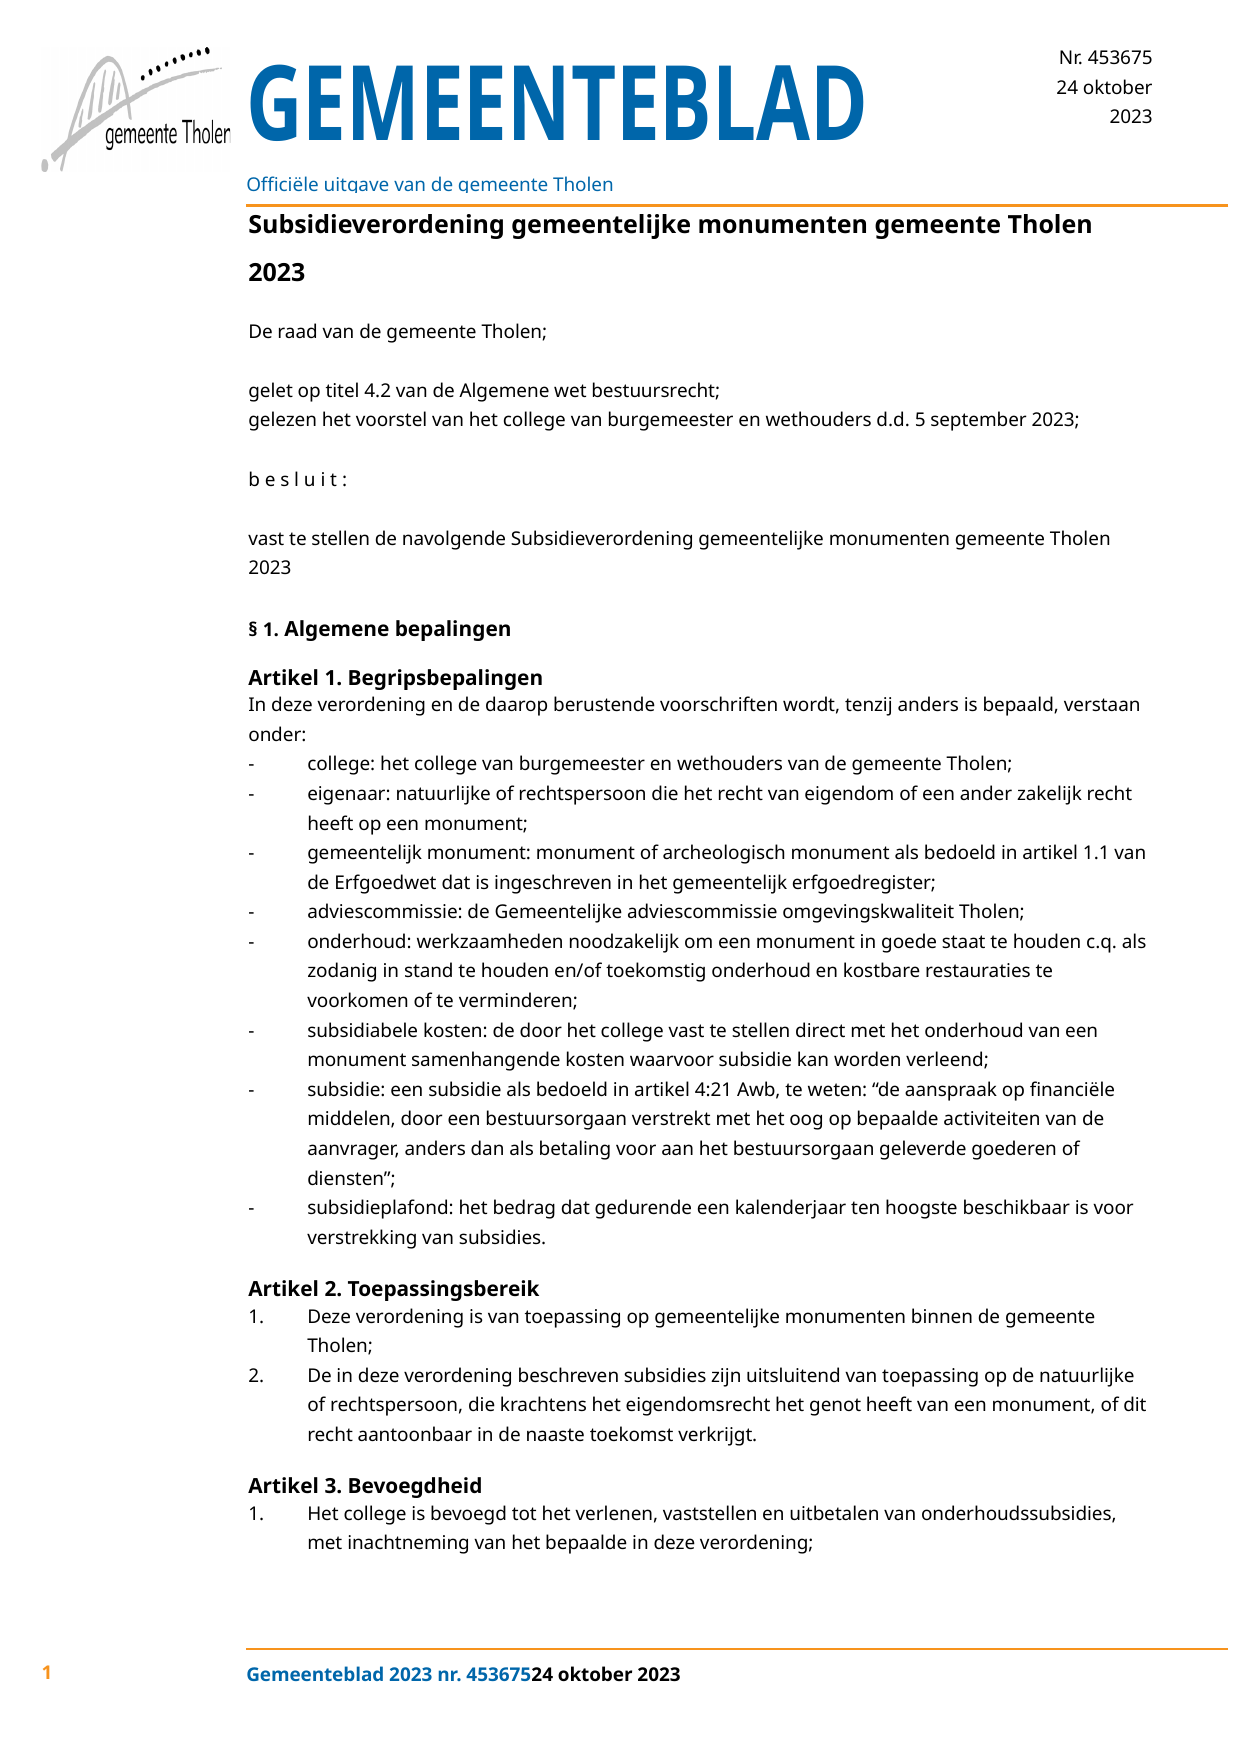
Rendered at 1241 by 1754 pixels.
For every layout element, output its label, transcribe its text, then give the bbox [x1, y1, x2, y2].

list adviescommissie: de Gemeentelijke adviescommissie omgevingskwaliteit Tholen; [248, 898, 1152, 924]
list gemeentelijk monument: monument of archeologisch monument als bedoeld in artikel 1.1 van de Erfgoedwet dat is ingeschreven in het gemeentelijk erfgoedregister; [248, 839, 1152, 895]
picture [41, 47, 231, 172]
text Artikel 1. Begripsbepalingen [248, 663, 1152, 691]
text gelezen het voorstel van het college van burgemeester en wethouders d.d. 5 september 2023; [248, 407, 1152, 432]
text Artikel 3. Bevoegdheid [248, 1472, 1152, 1500]
text Subsidieverordening gemeentelijke monumenten gemeente Tholen 2023 [248, 207, 1152, 288]
list eigenaar: natuurlijke of rechtspersoon die het recht van eigendom of een ander zakelijk recht heeft op een monument; [248, 780, 1152, 836]
list De in deze verordening beschreven subsidies zijn uitsluitend van toepassing op de natuurlijke of rechtspersoon, die krachtens het eigendomsrecht het genot heeft van een monument, of dit recht aantoonbaar in de naaste toekomst verkrijgt. [248, 1362, 1152, 1447]
list Het college is bevoegd tot het verlenen, vaststellen en uitbetalen van onderhoudssubsidies, met inachtneming van het bepaalde in deze verordening; [248, 1500, 1152, 1555]
text Artikel 2. Toepassingsbereik [248, 1274, 1152, 1303]
list onderhoud: werkzaamheden noodzakelijk om een monument in goede staat te houden c.q. als zodanig in stand te houden en/of toekomstig onderhoud en kostbare restauraties te voorkomen of te verminderen; [248, 928, 1152, 1013]
text vast te stellen de navolgende Subsidieverordening gemeentelijke monumenten gemeente Tholen 2023 [248, 525, 1152, 580]
list subsidiabele kosten: de door het college vast te stellen direct met het onderhoud van een monument samenhangende kosten waarvoor subsidie kan worden verleend; [248, 1017, 1152, 1072]
list subsidie: een subsidie als bedoeld in artikel 4:21 Awb, te weten: “de aanspraak op financiële middelen, door een bestuursorgaan verstrekt met het oog op bepaalde activiteiten van de aanvrager, anders dan als betaling voor aan het bestuursorgaan geleverde goederen of diensten”; [248, 1076, 1152, 1191]
list Deze verordening is van toepassing op gemeentelijke monumenten binnen de gemeente Tholen; [248, 1303, 1152, 1358]
text gelet op titel 4.2 van de Algemene wet bestuursrecht; [248, 377, 1152, 403]
text § 1. Algemene bepalingen [248, 614, 1152, 642]
text b e s l u i t : [248, 466, 1152, 492]
text In deze verordening en de daarop berustende voorschriften wordt, tenzij anders is bepaald, verstaan onder: [248, 691, 1152, 747]
list subsidieplafond: het bedrag dat gedurende een kalenderjaar ten hoogste beschikbaar is voor verstrekking van subsidies. [248, 1194, 1152, 1250]
list college: het college van burgemeester en wethouders van de gemeente Tholen; [248, 751, 1152, 776]
text De raad van de gemeente Tholen; [248, 318, 1152, 344]
